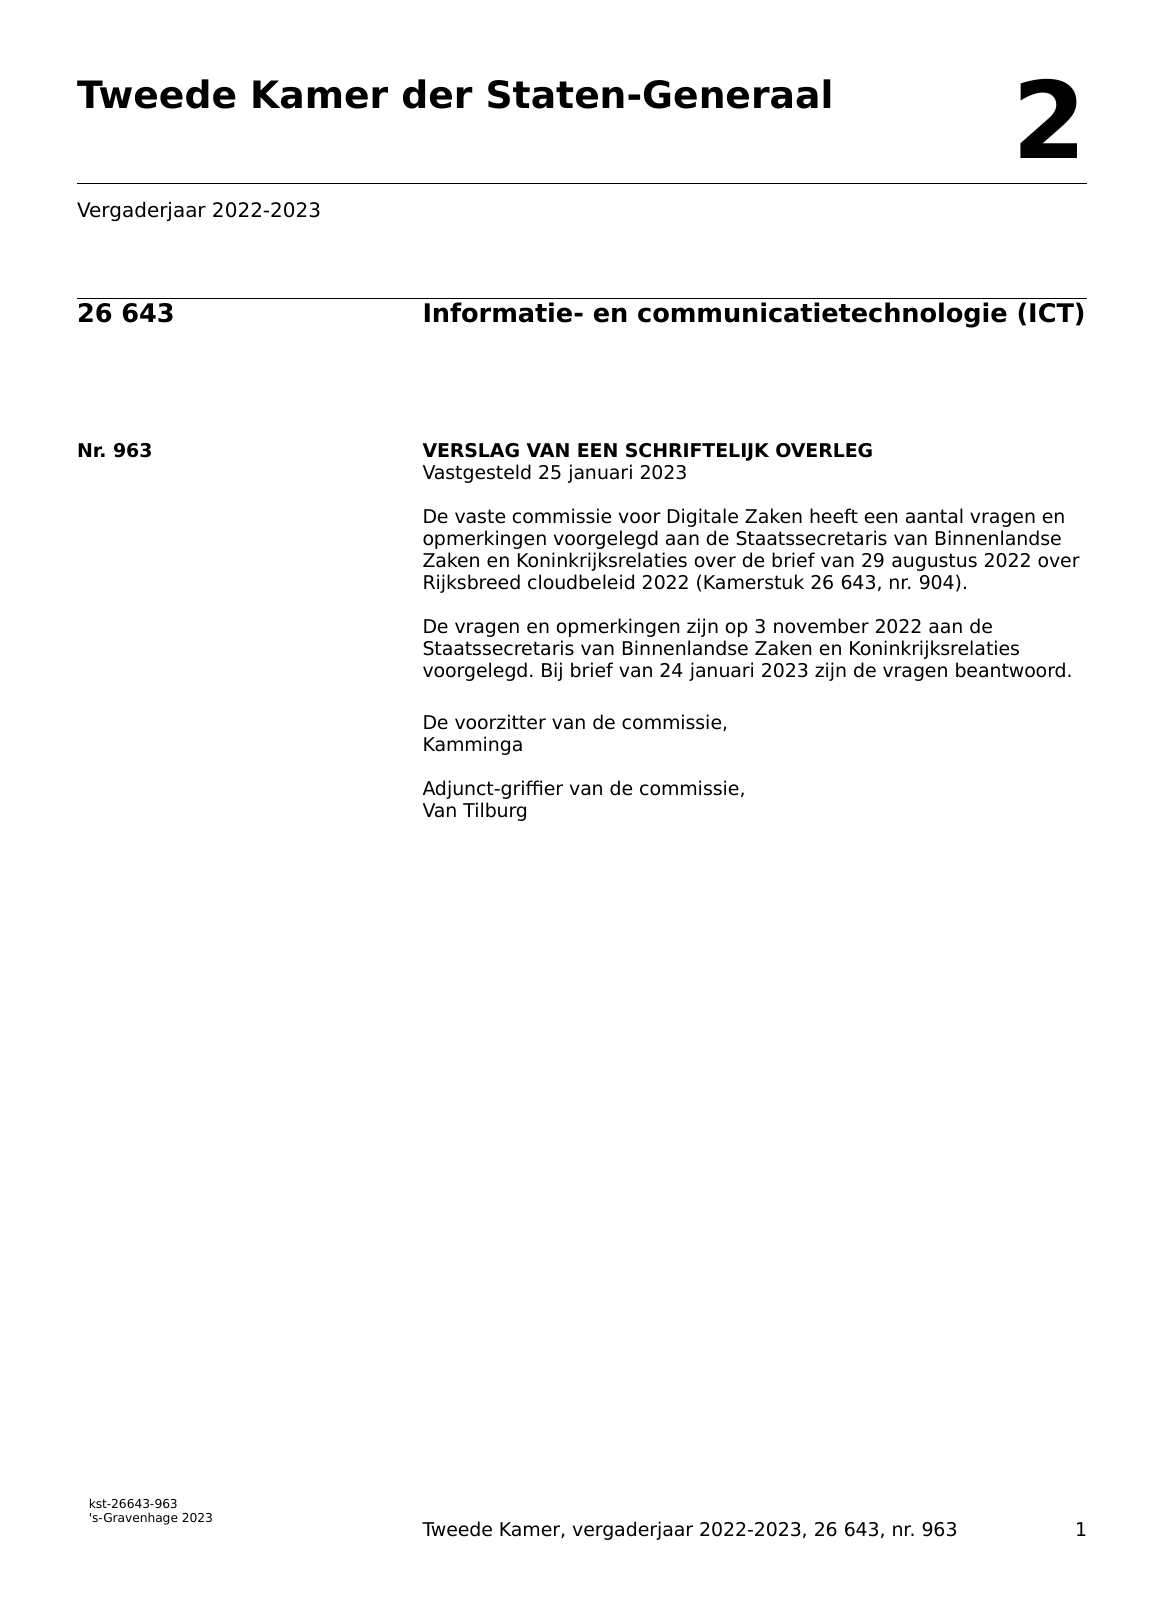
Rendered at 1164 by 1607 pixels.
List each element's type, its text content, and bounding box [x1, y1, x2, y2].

text kst-26643-963 [88, 1497, 323, 1511]
text Adjunct-griffier van de commissie, Van Tilburg [422, 778, 1087, 822]
text Vastgesteld 25 januari 2023 [422, 462, 1087, 484]
table_header 2 [886, 59, 1087, 183]
text De voorzitter van de commissie, Kamminga [422, 712, 1087, 756]
text 's-Gravenhage 2023 [88, 1511, 323, 1525]
subtitle 26 643 Informatie- en communicatietechnologie (ICT) [77, 299, 1087, 329]
table_cell Vergaderjaar 2022-2023 [77, 184, 1087, 298]
text De vaste commissie voor Digitale Zaken heeft een aantal vragen en opmerkingen voorgelegd aan de Staatssecretaris van Binnenlandse Zaken en Koninkrijksrelaties over de brief van 29 augustus 2022 over Rijksbreed cloudbeleid 2022 (Kamerstuk 26 643, nr. 904). [422, 506, 1087, 594]
subtitle Nr. 963 VERSLAG VAN EEN SCHRIFTELIJK OVERLEG [77, 440, 1087, 462]
table_header Tweede Kamer der Staten-Generaal [77, 59, 886, 183]
text De vragen en opmerkingen zijn op 3 november 2022 aan de Staatssecretaris van Binnenlandse Zaken en Koninkrijksrelaties voorgelegd. Bij brief van 24 januari 2023 zijn de vragen beantwoord. [422, 616, 1087, 682]
